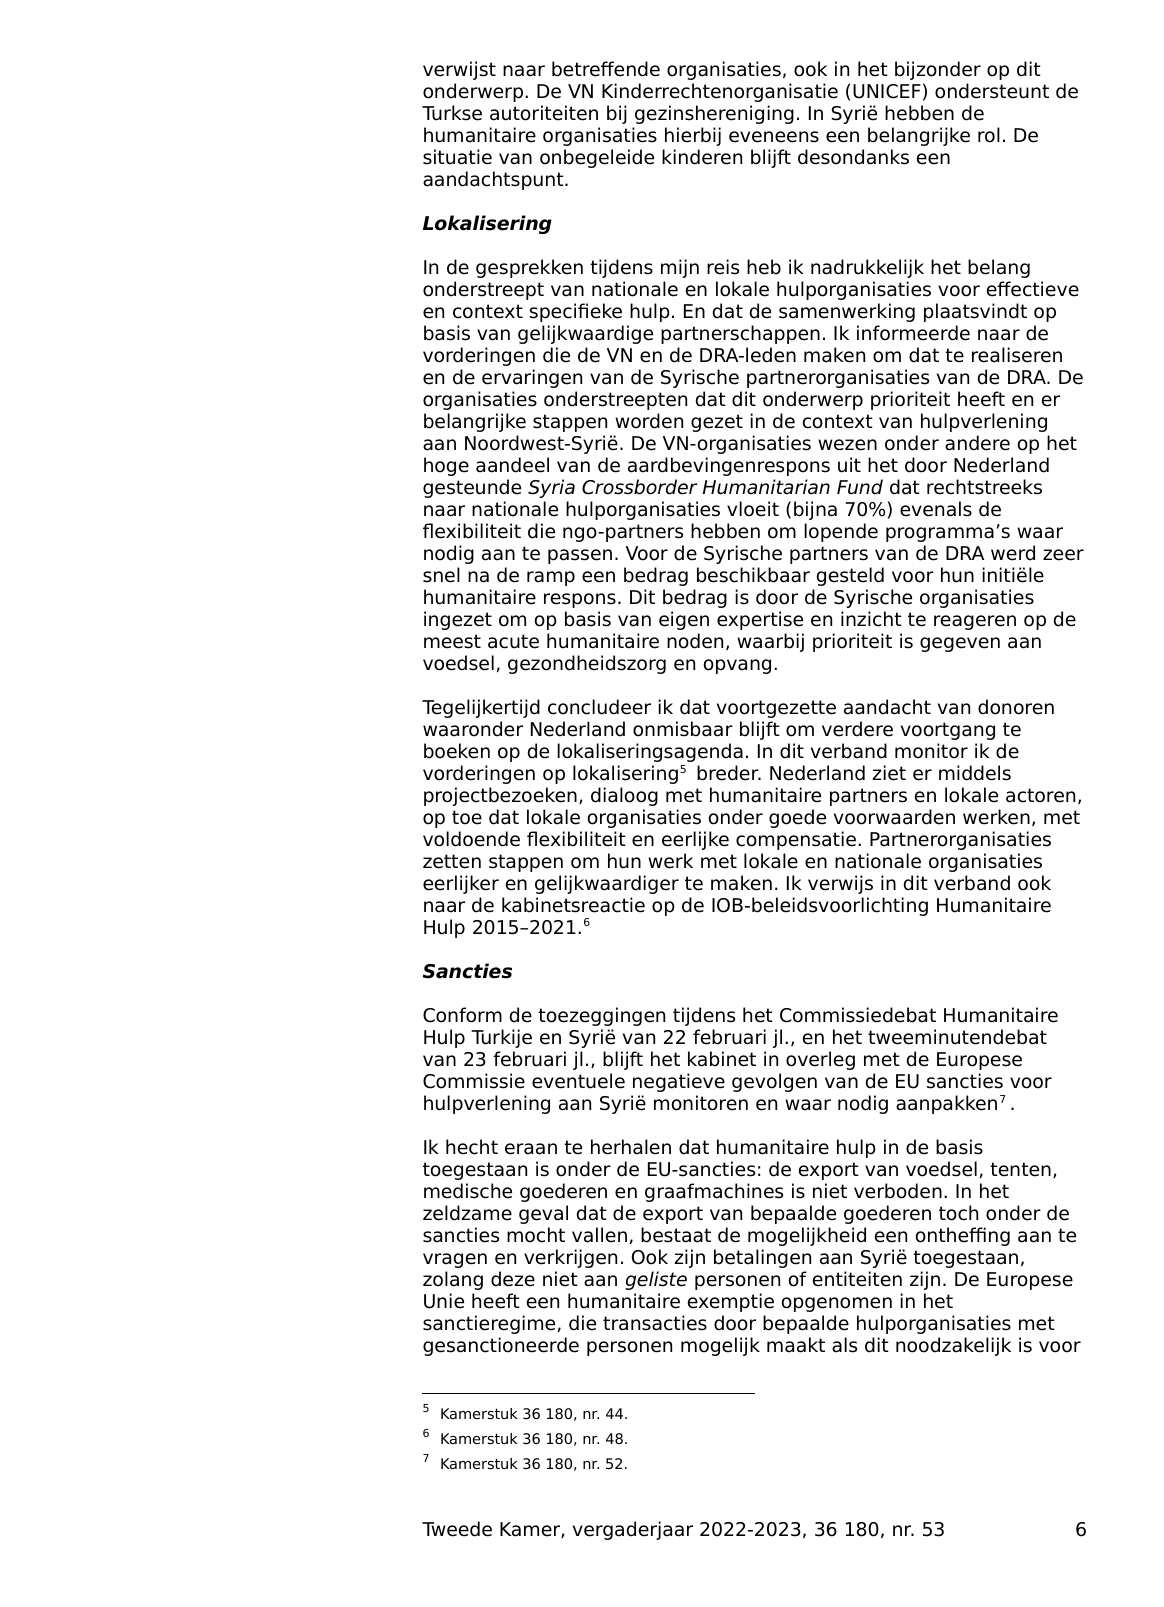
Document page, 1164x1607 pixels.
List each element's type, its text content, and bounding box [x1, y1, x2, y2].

text Kamerstuk 36 180, nr. 48. [422, 1427, 1087, 1449]
text Conform de toezeggingen tijdens het Commissiedebat Humanitaire Hulp Turkije en Syrië van 22 februari jl., en het tweeminutendebat van 23 februari jl., blijft het kabinet in overleg met de Europese Commissie eventuele negatieve gevolgen van de EU sancties voor hulpverlening aan Syrië monitoren en waar nodig aanpakken. [422, 1005, 1087, 1115]
subtitle Lokalisering [422, 213, 1087, 235]
text In de gesprekken tijdens mijn reis heb ik nadrukkelijk het belang onderstreept van nationale en lokale hulporganisaties voor effectieve en context specifieke hulp. En dat de samenwerking plaatsvindt op basis van gelijkwaardige partnerschappen. Ik informeerde naar de vorderingen die de VN en de DRA-leden maken om dat te realiseren en de ervaringen van de Syrische partnerorganisaties van de DRA. De organisaties onderstreepten dat dit onderwerp prioriteit heeft en er belangrijke stappen worden gezet in de context van hulpverlening aan Noordwest-Syrië. De VN-organisaties wezen onder andere op het hoge aandeel van de aardbevingenrespons uit het door Nederland gesteunde Syria Crossborder Humanitarian Fund dat rechtstreeks naar nationale hulporganisaties vloeit (bijna 70%) evenals de flexibiliteit die ngo-partners hebben om lopende programma’s waar nodig aan te passen. Voor de Syrische partners van de DRA werd zeer snel na de ramp een bedrag beschikbaar gesteld voor hun initiële humanitaire respons. Dit bedrag is door de Syrische organisaties ingezet om op basis van eigen expertise en inzicht te reageren op de meest acute humanitaire noden, waarbij prioriteit is gegeven aan voedsel, gezondheidszorg en opvang. [422, 257, 1087, 675]
text Kamerstuk 36 180, nr. 52. [422, 1452, 1087, 1474]
text verwijst naar betreffende organisaties, ook in het bijzonder op dit onderwerp. De VN Kinderrechtenorganisatie (UNICEF) ondersteunt de Turkse autoriteiten bij gezinshereniging. In Syrië hebben de humanitaire organisaties hierbij eveneens een belangrijke rol. De situatie van onbegeleide kinderen blijft desondanks een aandachtspunt. [422, 59, 1087, 191]
text Tegelijkertijd concludeer ik dat voortgezette aandacht van donoren waaronder Nederland onmisbaar blijft om verdere voortgang te boeken op de lokaliseringsagenda. In dit verband monitor ik de vorderingen op lokalisering breder. Nederland ziet er middels projectbezoeken, dialoog met humanitaire partners en lokale actoren, op toe dat lokale organisaties onder goede voorwaarden werken, met voldoende flexibiliteit en eerlijke compensatie. Partnerorganisaties zetten stappen om hun werk met lokale en nationale organisaties eerlijker en gelijkwaardiger te maken. Ik verwijs in dit verband ook naar de kabinetsreactie op de IOB-beleidsvoorlichting Humanitaire Hulp 2015–2021. [422, 697, 1087, 939]
text Kamerstuk 36 180, nr. 44. [422, 1402, 1087, 1424]
text Ik hecht eraan te herhalen dat humanitaire hulp in de basis toegestaan is onder de EU-sancties: de export van voedsel, tenten, medische goederen en graafmachines is niet verboden. In het zeldzame geval dat de export van bepaalde goederen toch onder de sancties mocht vallen, bestaat de mogelijkheid een ontheffing aan te vragen en verkrijgen. Ook zijn betalingen aan Syrië toegestaan, zolang deze niet aan geliste personen of entiteiten zijn. De Europese Unie heeft een humanitaire exemptie opgenomen in het sanctieregime, die transacties door bepaalde hulporganisaties met gesanctioneerde personen mogelijk maakt als dit noodzakelijk is voor [422, 1137, 1087, 1357]
subtitle Sancties [422, 961, 1087, 983]
